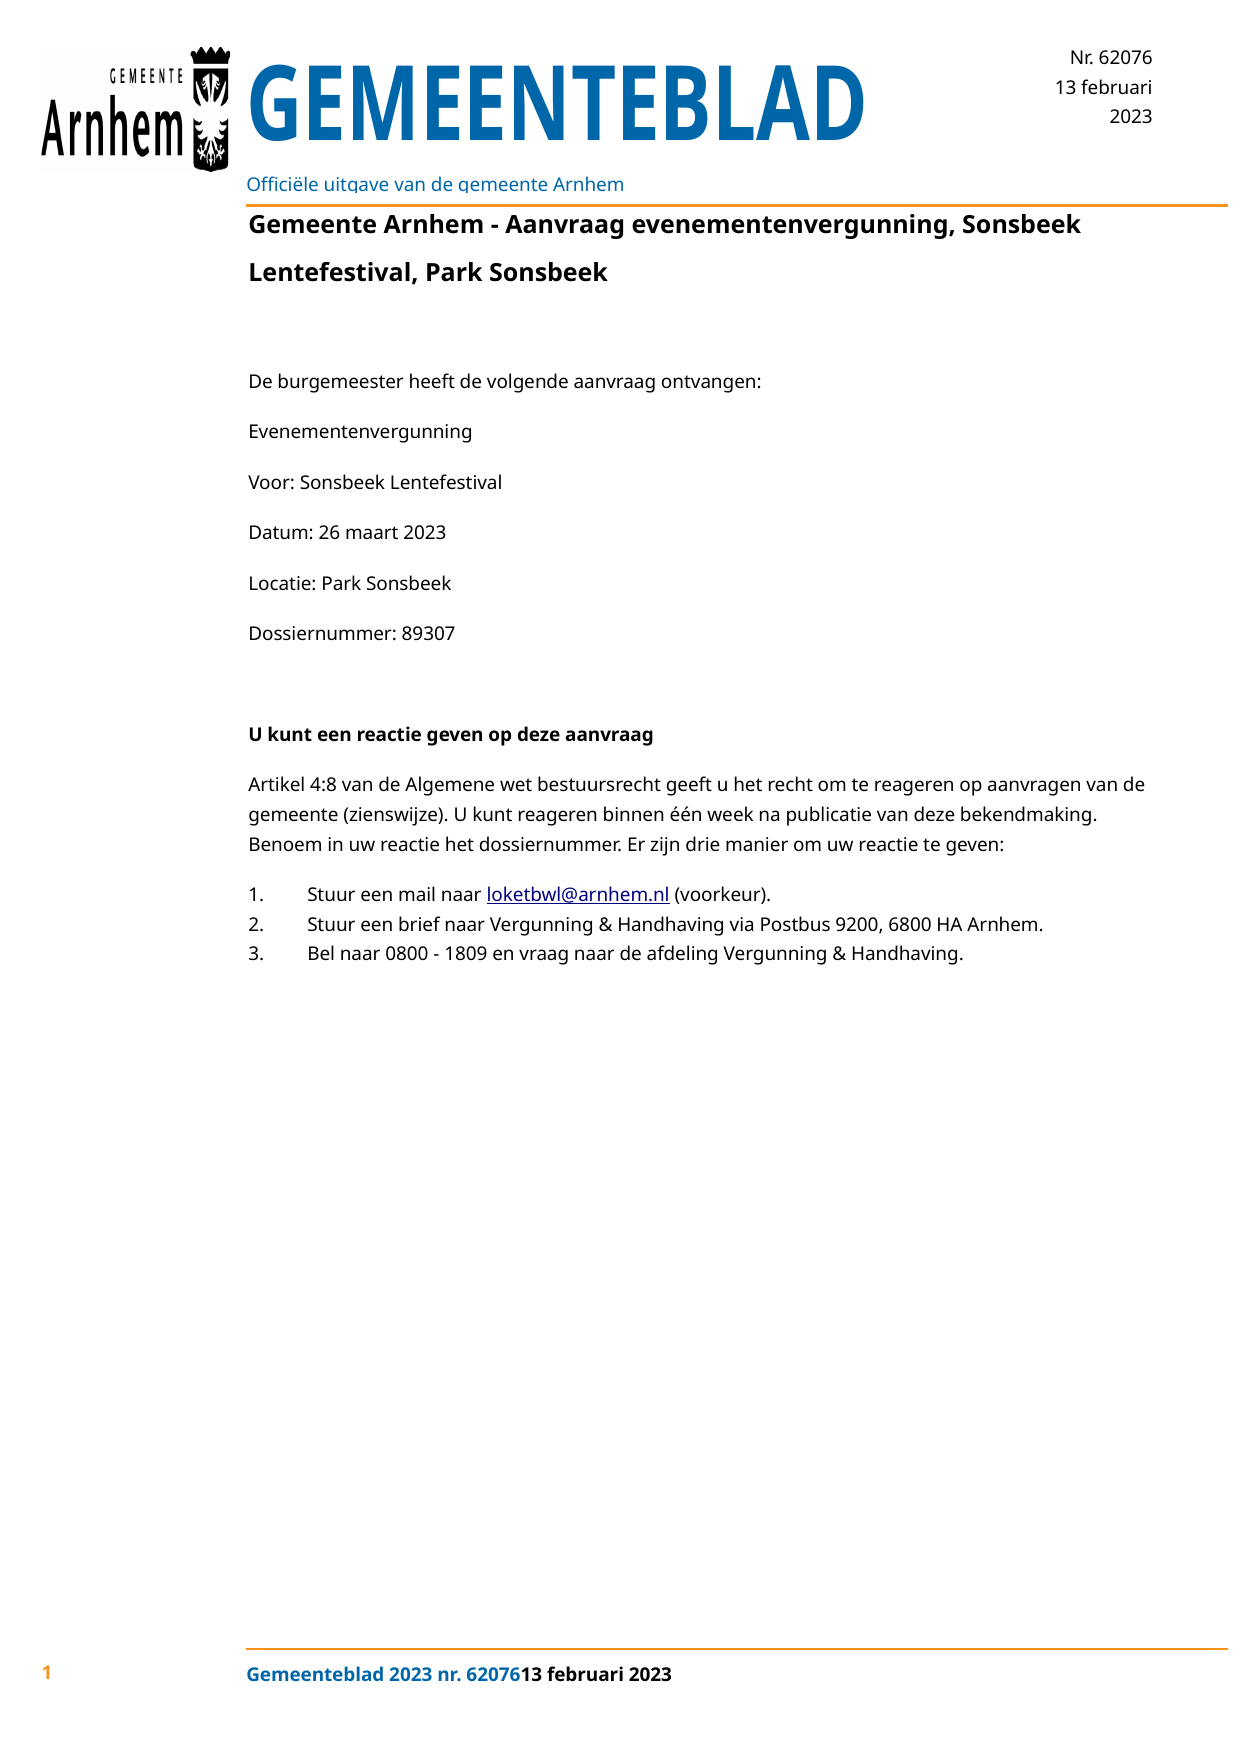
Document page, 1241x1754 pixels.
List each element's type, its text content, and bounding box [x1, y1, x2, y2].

text Dossiernummer: 89307 [248, 620, 1152, 646]
text Gemeente Arnhem - Aanvraag evenementenvergunning, Sonsbeek Lentefestival, Park Sonsbeek [248, 207, 1152, 288]
text Voor: Sonsbeek Lentefestival [248, 469, 1152, 495]
text Locatie: Park Sonsbeek [248, 570, 1152, 596]
text Evenementenvergunning [248, 419, 1152, 444]
list Stuur een mail naar loketbwl@arnhem.nl (voorkeur). [248, 881, 1152, 907]
text Artikel 4:8 van de Algemene wet bestuursrecht geeft u het recht om te reageren op aanvragen van de gemeente (zienswijze). U kunt reageren binnen één week na publicatie van deze bekendmaking. Benoem in uw reactie het dossiernummer. Er zijn drie manier om uw reactie te geven: [248, 772, 1152, 857]
text De burgemeester heeft de volgende aanvraag ontvangen: [248, 368, 1152, 394]
picture [41, 47, 231, 172]
text Datum: 26 maart 2023 [248, 519, 1152, 545]
list Bel naar 0800 - 1809 en vraag naar de afdeling Vergunning & Handhaving. [248, 940, 1152, 966]
text U kunt een reactie geven op deze aanvraag [248, 721, 1152, 747]
list Stuur een brief naar Vergunning & Handhaving via Postbus 9200, 6800 HA Arnhem. [248, 911, 1152, 937]
